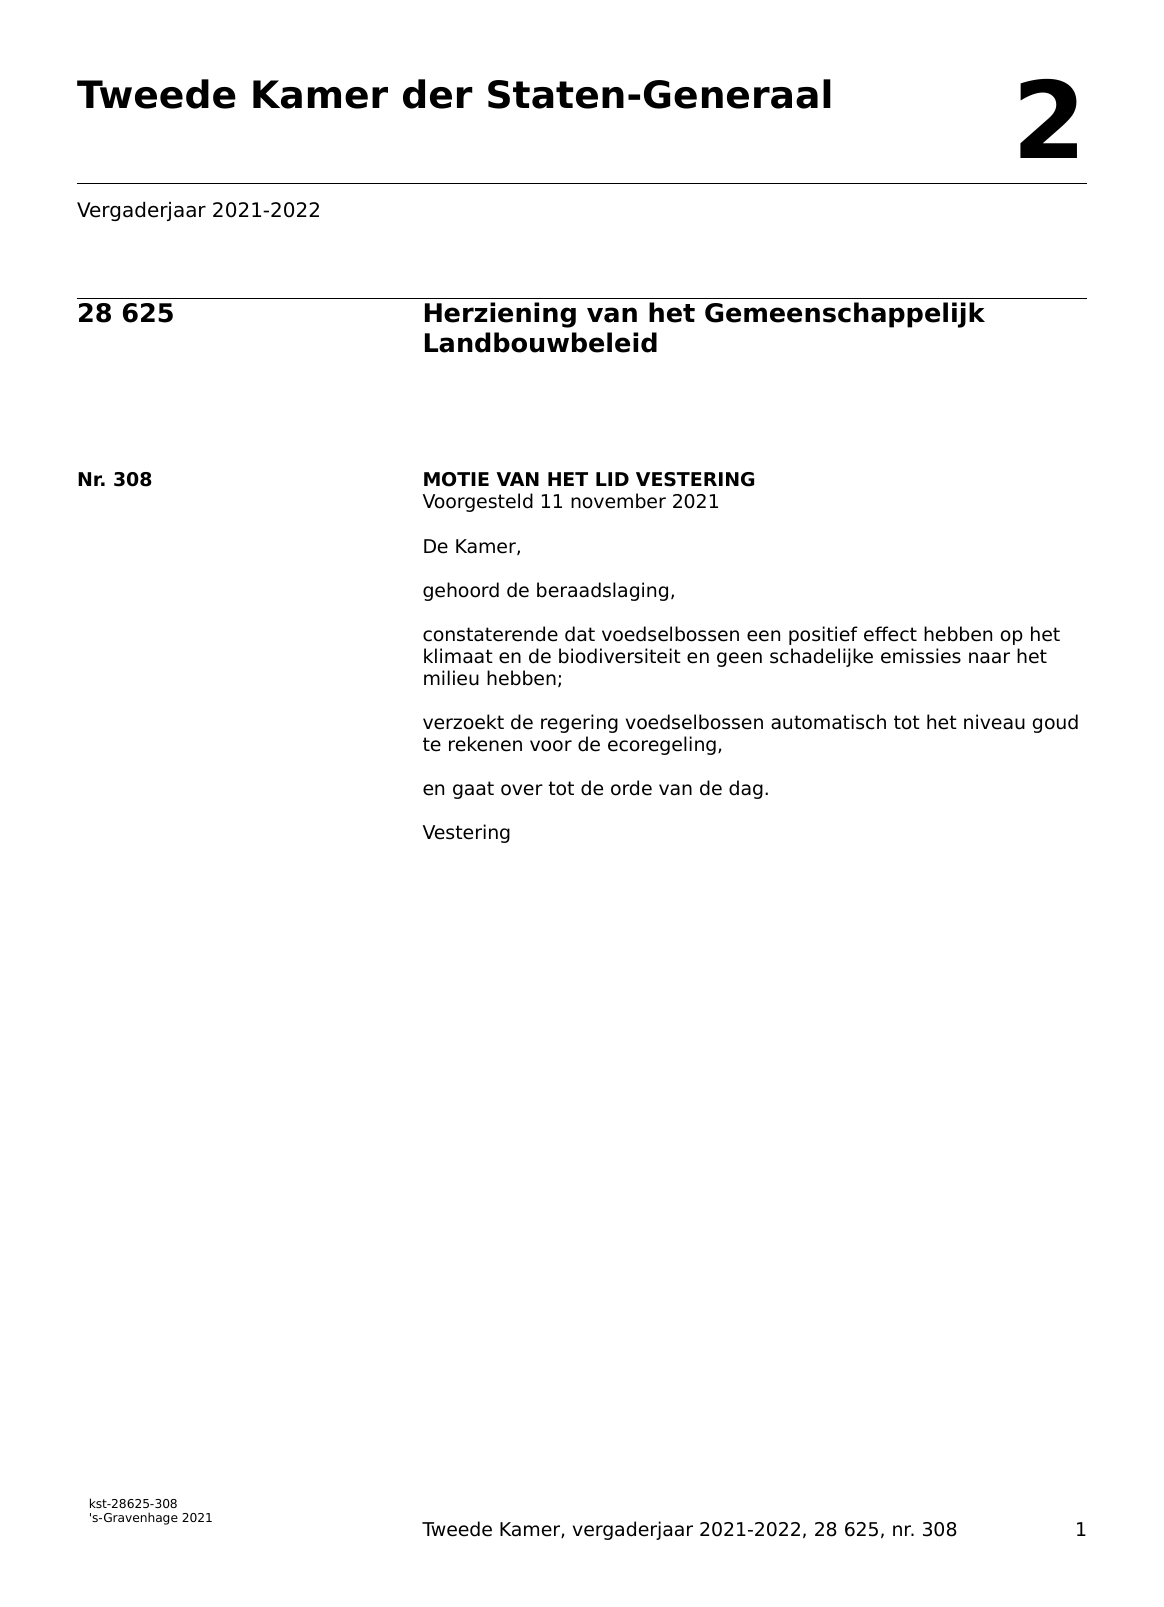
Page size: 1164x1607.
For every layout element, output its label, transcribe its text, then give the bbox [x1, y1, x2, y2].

text gehoord de beraadslaging, [422, 580, 1087, 602]
text constaterende dat voedselbossen een positief effect hebben op het klimaat en de biodiversiteit en geen schadelijke emissies naar het milieu hebben; [422, 624, 1087, 690]
subtitle Nr. 308 MOTIE VAN HET LID VESTERING [77, 469, 1087, 491]
table_header 2 [886, 59, 1087, 183]
text en gaat over tot de orde van de dag. [422, 778, 1087, 800]
text Vestering [422, 822, 1087, 844]
text verzoekt de regering voedselbossen automatisch tot het niveau goud te rekenen voor de ecoregeling, [422, 712, 1087, 756]
text 's-Gravenhage 2021 [88, 1511, 323, 1525]
text De Kamer, [422, 536, 1087, 557]
table_header Tweede Kamer der Staten-Generaal [77, 59, 886, 183]
text kst-28625-308 [88, 1497, 323, 1511]
text Voorgesteld 11 november 2021 [422, 491, 1087, 513]
table_cell Vergaderjaar 2021-2022 [77, 184, 1087, 298]
subtitle 28 625 Herziening van het Gemeenschappelijk Landbouwbeleid [77, 299, 1087, 358]
